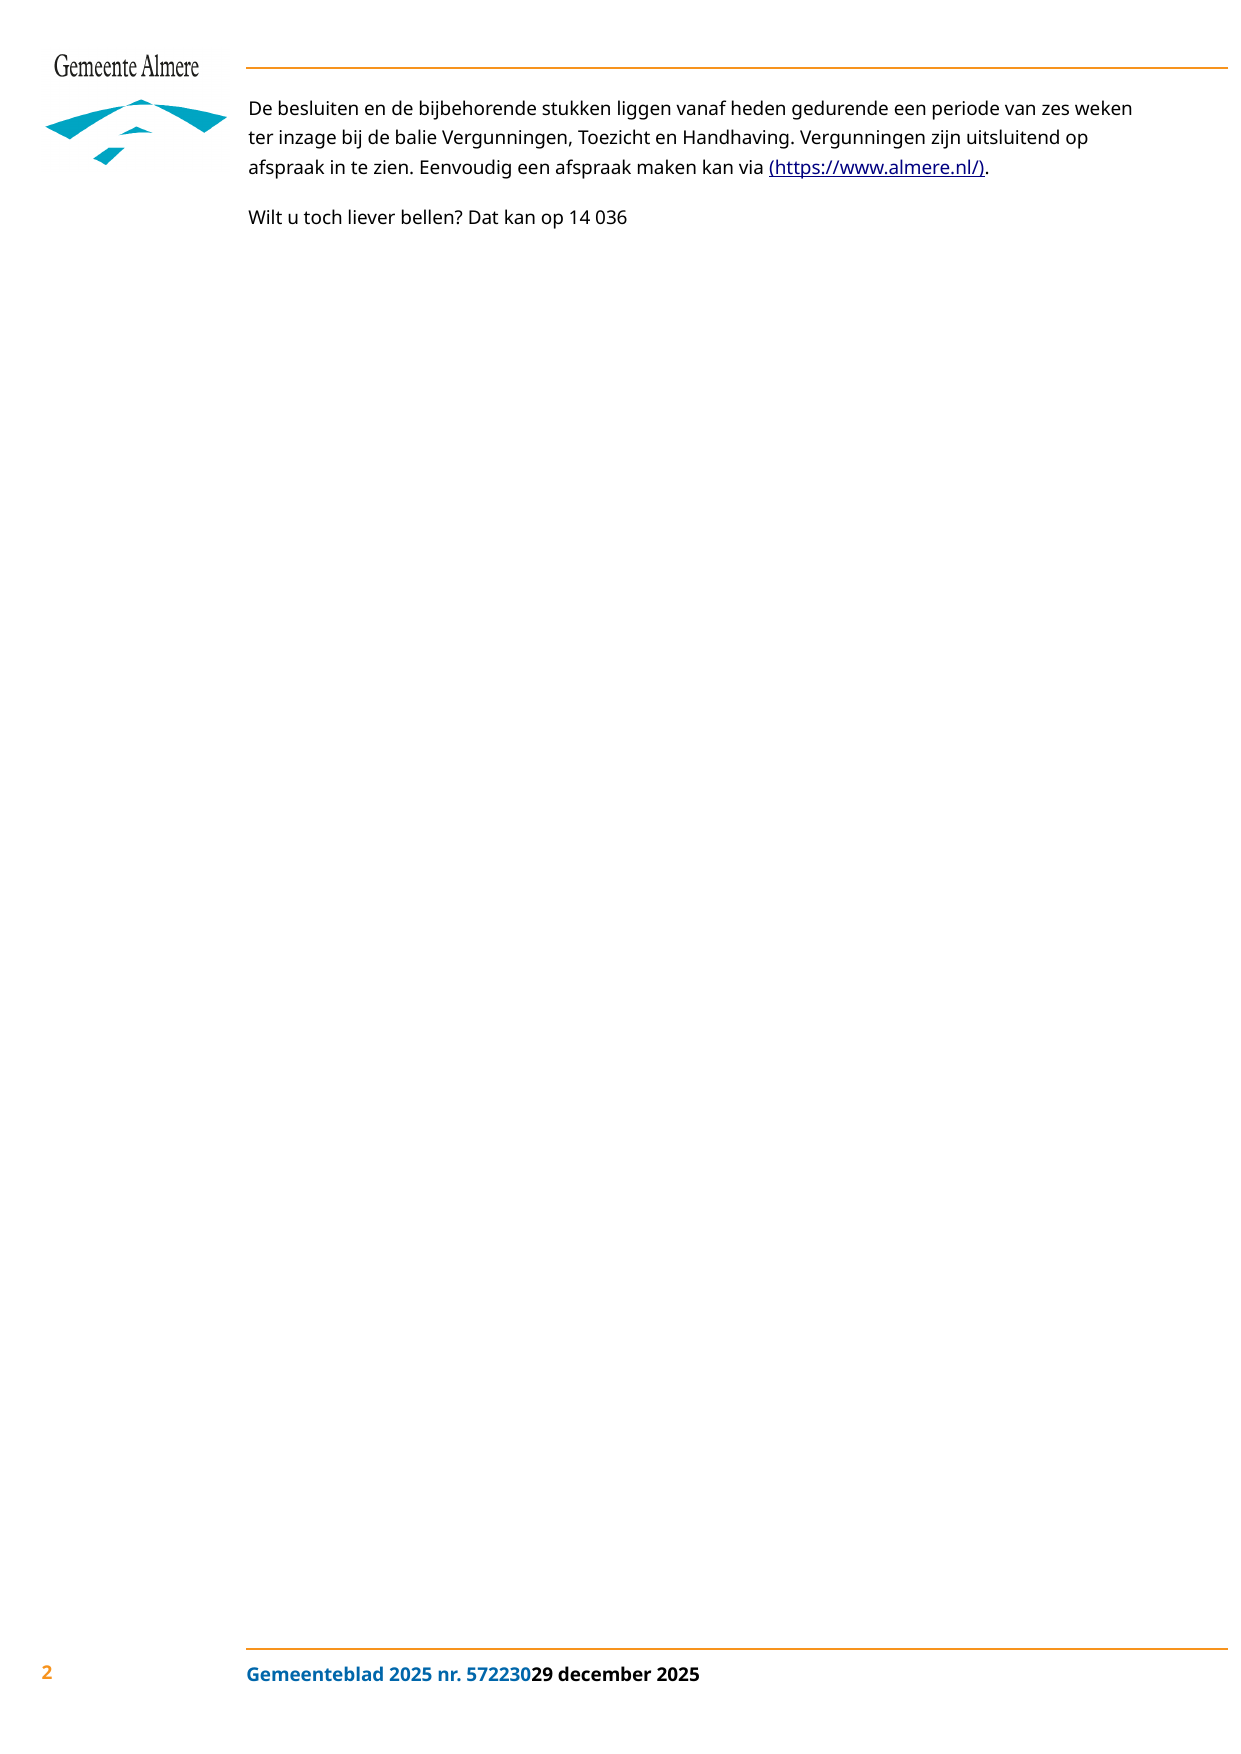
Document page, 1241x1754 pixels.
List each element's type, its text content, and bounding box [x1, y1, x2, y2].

text De besluiten en de bijbehorende stukken liggen vanaf heden gedurende een periode van zes weken ter inzage bij de balie Vergunningen, Toezicht en Handhaving. Vergunningen zijn uitsluitend op afspraak in te zien. Eenvoudig een afspraak maken kan via (https://www.almere.nl/). [248, 95, 1152, 180]
picture [41, 47, 231, 172]
text Wilt u toch liever bellen? Dat kan op 14 036 [248, 204, 1152, 230]
